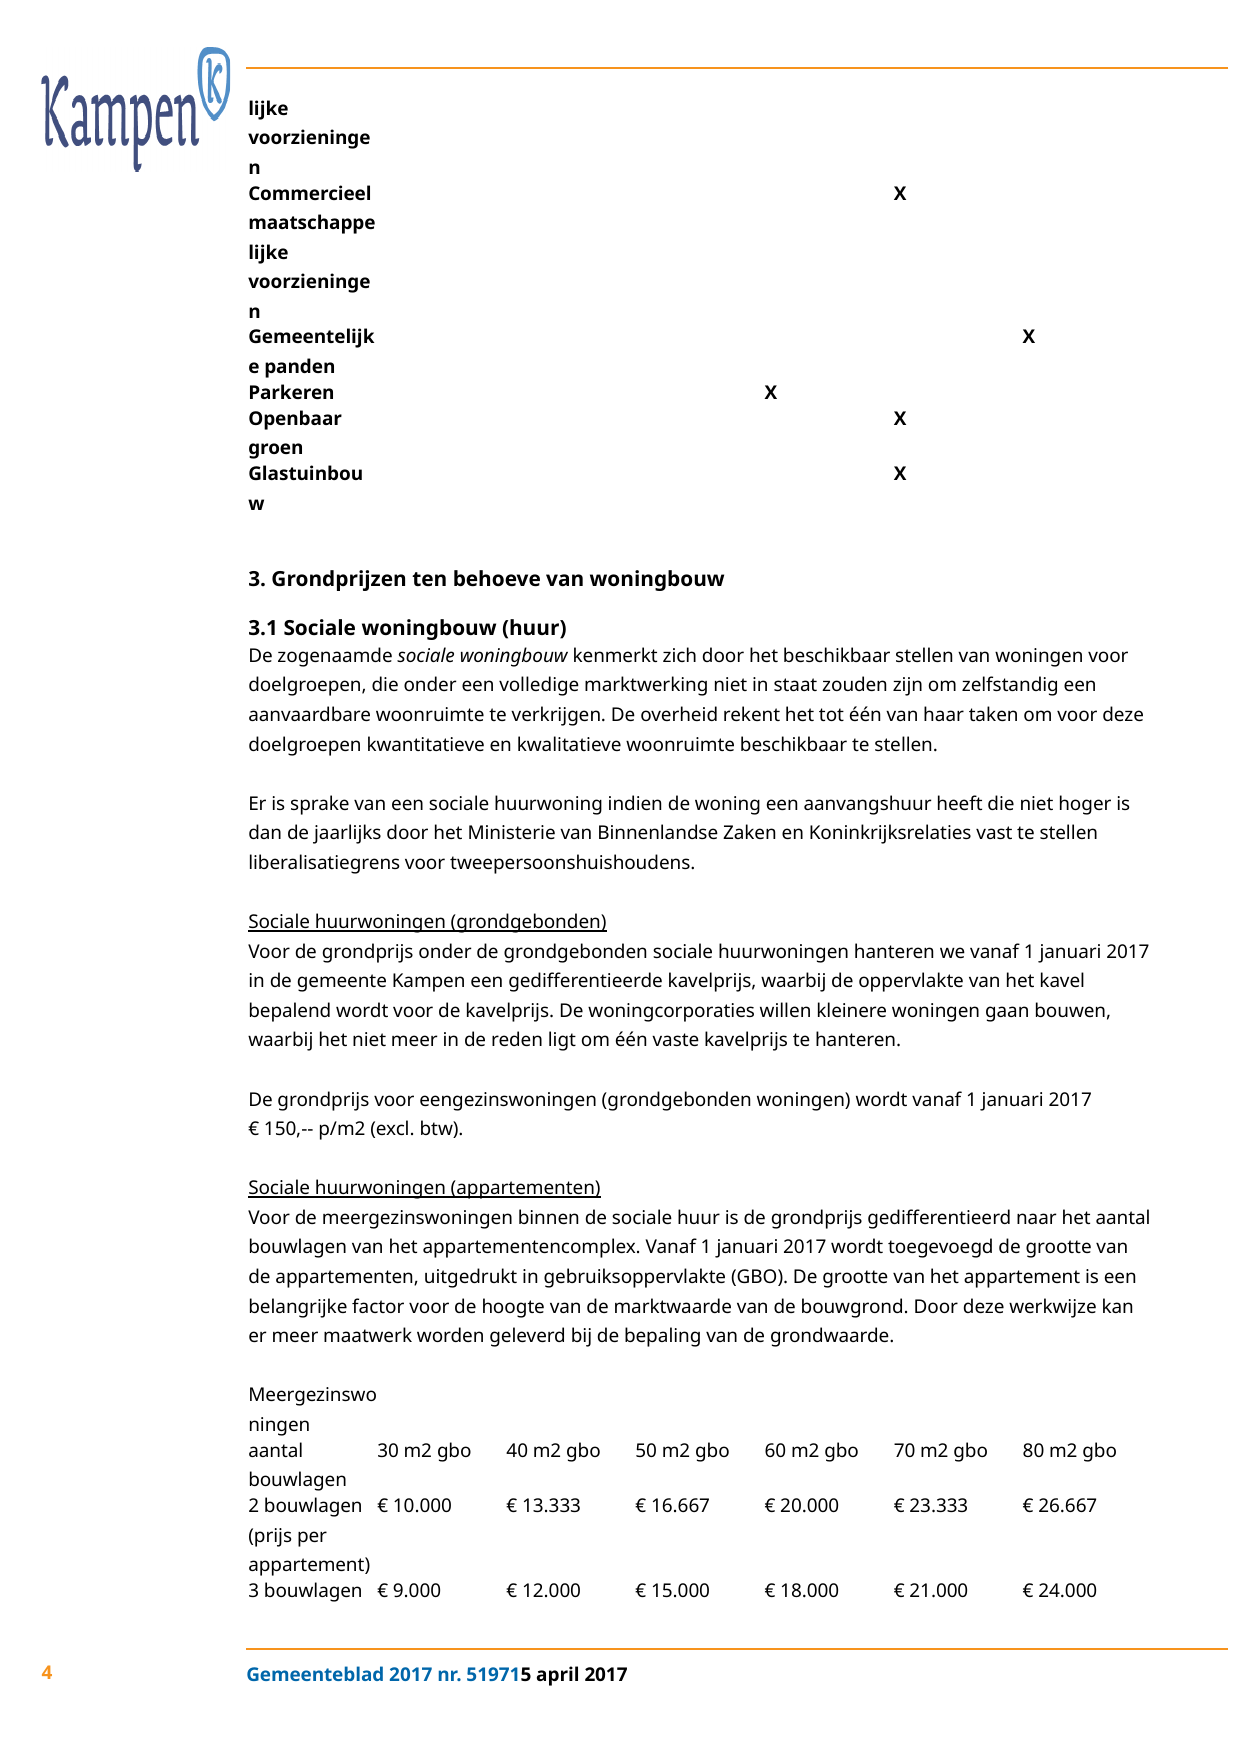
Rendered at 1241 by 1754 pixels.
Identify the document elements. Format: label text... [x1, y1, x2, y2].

table_cell [635, 379, 764, 405]
table_cell [894, 379, 1022, 405]
table_cell 3 bouwlagen [248, 1577, 377, 1603]
table_cell [506, 405, 635, 460]
table_cell [377, 460, 506, 515]
table_cell [764, 180, 893, 324]
table_cell 2 bouwlagen (prijs per appartement) [248, 1492, 377, 1577]
table_cell 70 m2 gbo [894, 1437, 1022, 1492]
text 3.1 Sociale woningbouw (huur) [248, 613, 1152, 642]
table_cell [635, 460, 764, 515]
table_header Meergezinswoningen [248, 1382, 377, 1437]
table_cell [635, 405, 764, 460]
table_cell [764, 405, 893, 460]
table_cell Commercieel maatschappelijke voorzieningen [248, 180, 377, 324]
table_cell 40 m2 gbo [506, 1437, 635, 1492]
table_cell [377, 405, 506, 460]
table_cell [894, 95, 1022, 180]
table_cell [635, 95, 764, 180]
table_cell Parkeren [248, 379, 377, 405]
text De zogenaamde sociale woningbouw kenmerkt zich door het beschikbaar stellen van woningen voor doelgroepen, die onder een volledige marktwerking niet in staat zouden zijn om zelfstandig een aanvaardbare woonruimte te verkrijgen. De overheid rekent het tot één van haar taken om voor deze doelgroepen kwantitatieve en kwalitatieve woonruimte beschikbaar te stellen. [248, 642, 1152, 756]
table_cell € 16.667 [635, 1492, 764, 1577]
text 3. Grondprijzen ten behoeve van woningbouw [248, 564, 1152, 593]
table_cell [377, 324, 506, 379]
table_cell [506, 95, 635, 180]
table_cell € 26.667 [1023, 1492, 1152, 1577]
table_cell [506, 180, 635, 324]
table_cell [506, 379, 635, 405]
table_cell € 18.000 [764, 1577, 893, 1603]
table_header [377, 1382, 1152, 1437]
table_cell [1023, 405, 1152, 460]
table_cell X [1023, 324, 1152, 379]
table_cell 30 m2 gbo [377, 1437, 506, 1492]
text Voor de grondprijs onder de grondgebonden sociale huurwoningen hanteren we vanaf 1 januari 2017 in de gemeente Kampen een gedifferentieerde kavelprijs, waarbij de oppervlakte van het kavel bepalend wordt voor de kavelprijs. De woningcorporaties willen kleinere woningen gaan bouwen, waarbij het niet meer in de reden ligt om één vaste kavelprijs te hanteren. [248, 938, 1152, 1052]
table_cell [635, 180, 764, 324]
table_cell [1023, 95, 1152, 180]
text Sociale huurwoningen (appartementen) [248, 1174, 1152, 1200]
table_cell [506, 460, 635, 515]
table_cell aantal bouwlagen [248, 1437, 377, 1492]
picture [41, 47, 231, 172]
table_cell [1023, 180, 1152, 324]
table_cell [635, 324, 764, 379]
text Sociale huurwoningen (grondgebonden) [248, 908, 1152, 934]
table_cell € 23.333 [894, 1492, 1022, 1577]
table_cell 60 m2 gbo [764, 1437, 893, 1492]
table_cell € 21.000 [894, 1577, 1022, 1603]
table_cell € 9.000 [377, 1577, 506, 1603]
table_cell € 10.000 [377, 1492, 506, 1577]
table_cell [764, 460, 893, 515]
table_cell X [764, 379, 893, 405]
table_cell € 15.000 [635, 1577, 764, 1603]
table_cell € 24.000 [1023, 1577, 1152, 1603]
table_cell [1023, 460, 1152, 515]
table_cell € 13.333 [506, 1492, 635, 1577]
table_cell X [894, 460, 1022, 515]
table_cell 80 m2 gbo [1023, 1437, 1152, 1492]
text Voor de meergezinswoningen binnen de sociale huur is de grondprijs gedifferentieerd naar het aantal bouwlagen van het appartementencomplex. Vanaf 1 januari 2017 wordt toegevoegd de grootte van de appartementen, uitgedrukt in gebruiksoppervlakte (GBO). De grootte van het appartement is een belangrijke factor voor de hoogte van de marktwaarde van de bouwgrond. Door deze werkwijze kan er meer maatwerk worden geleverd bij de bepaling van de grondwaarde. [248, 1204, 1152, 1348]
table_cell € 20.000 [764, 1492, 893, 1577]
text € 150,-- p/m2 (excl. btw). [248, 1115, 1152, 1141]
table_cell X [894, 405, 1022, 460]
table_cell [377, 379, 506, 405]
table_cell Gemeentelijke panden [248, 324, 377, 379]
table_cell [764, 95, 893, 180]
table_cell [894, 324, 1022, 379]
table_cell 50 m2 gbo [635, 1437, 764, 1492]
table_cell [377, 95, 506, 180]
table_cell [764, 324, 893, 379]
table_cell X [894, 180, 1022, 324]
table_cell [377, 180, 506, 324]
table_cell Openbaar groen [248, 405, 377, 460]
table_cell € 12.000 [506, 1577, 635, 1603]
text Er is sprake van een sociale huurwoning indien de woning een aanvangshuur heeft die niet hoger is dan de jaarlijks door het Ministerie van Binnenlandse Zaken en Koninkrijksrelaties vast te stellen liberalisatiegrens voor tweepersoonshuishoudens. [248, 790, 1152, 875]
table_cell [506, 324, 635, 379]
table_cell [1023, 379, 1152, 405]
text De grondprijs voor eengezinswoningen (grondgebonden woningen) wordt vanaf 1 januari 2017 [248, 1086, 1152, 1111]
table_cell lijke voorzieningen [248, 95, 377, 180]
table_cell Glastuinbouw [248, 460, 377, 515]
